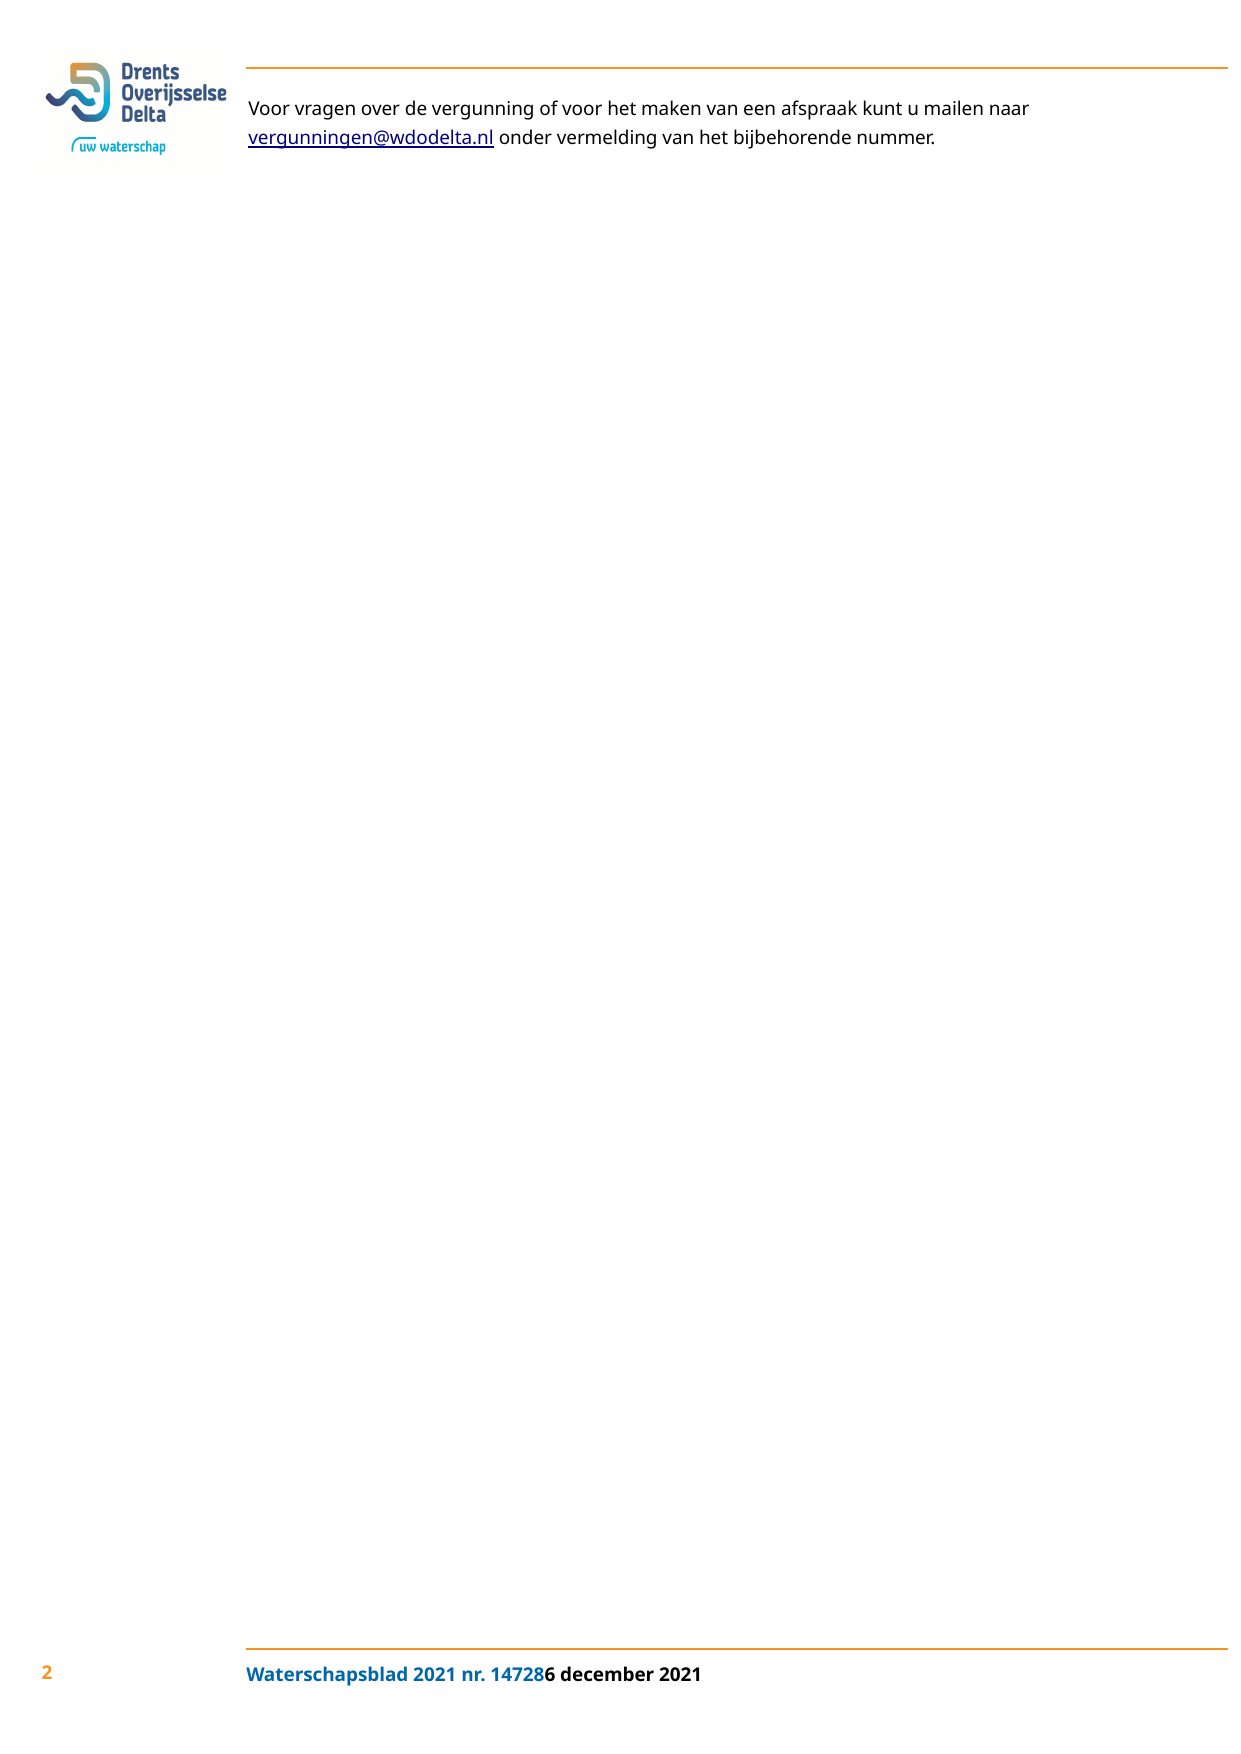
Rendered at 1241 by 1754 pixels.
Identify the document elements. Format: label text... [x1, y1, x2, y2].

picture [41, 47, 231, 172]
text Voor vragen over de vergunning of voor het maken van een afspraak kunt u mailen naar vergunningen@wdodelta.nl onder vermelding van het bijbehorende nummer. [248, 95, 1152, 150]
